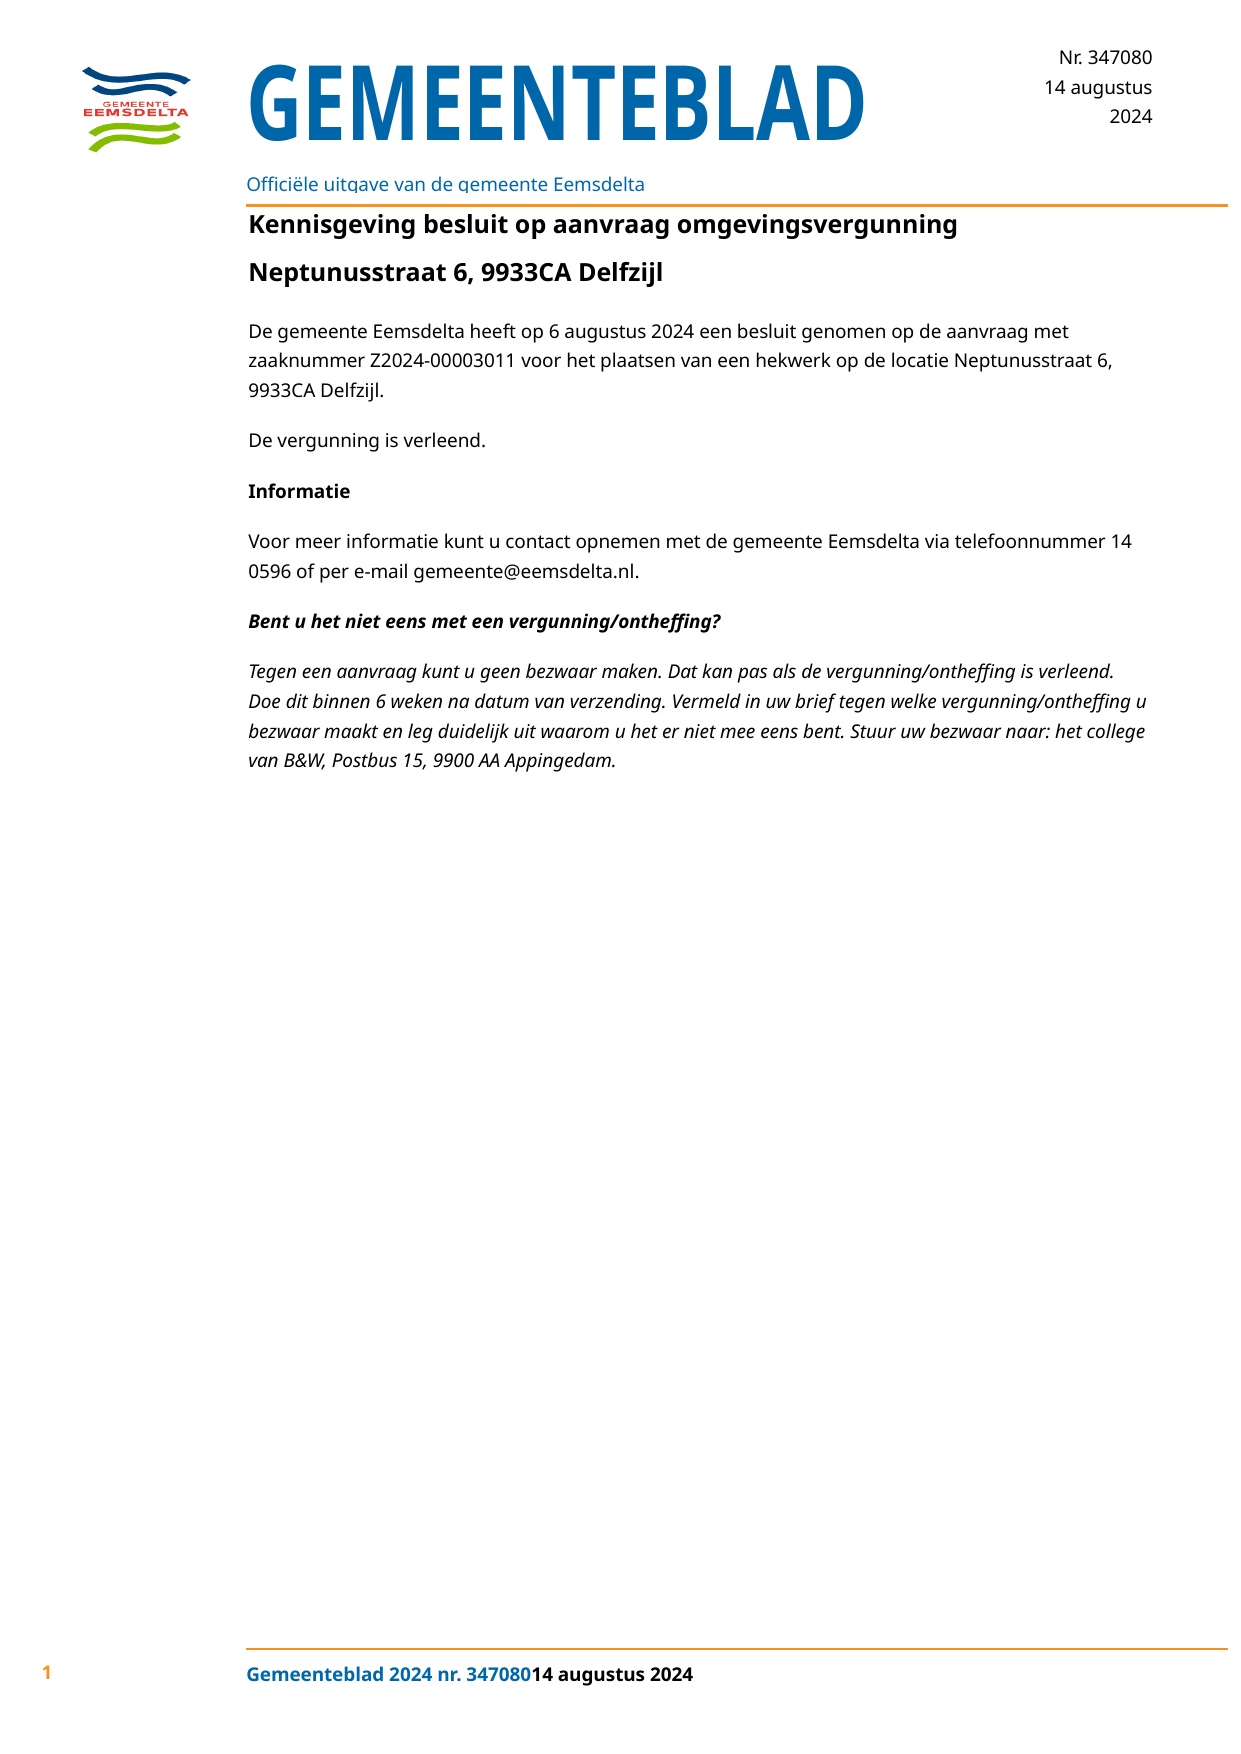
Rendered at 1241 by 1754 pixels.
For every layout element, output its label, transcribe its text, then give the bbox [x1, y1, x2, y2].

picture [41, 47, 231, 172]
text Informatie [248, 478, 1152, 504]
text De vergunning is verleend. [248, 427, 1152, 453]
text De gemeente Eemsdelta heeft op 6 augustus 2024 een besluit genomen op de aanvraag met zaaknummer Z2024-00003011 voor het plaatsen van een hekwerk op de locatie Neptunusstraat 6, 9933CA Delfzijl. [248, 318, 1152, 403]
text Kennisgeving besluit op aanvraag omgevingsvergunning Neptunusstraat 6, 9933CA Delfzijl [248, 207, 1152, 288]
text Tegen een aanvraag kunt u geen bezwaar maken. Dat kan pas als de vergunning/ontheffing is verleend. Doe dit binnen 6 weken na datum van verzending. Vermeld in uw brief tegen welke vergunning/ontheffing u bezwaar maakt en leg duidelijk uit waarom u het er niet mee eens bent. Stuur uw bezwaar naar: het college van B&W, Postbus 15, 9900 AA Appingedam. [248, 659, 1152, 773]
text Voor meer informatie kunt u contact opnemen met de gemeente Eemsdelta via telefoonnummer 14 0596 of per e-mail gemeente@eemsdelta.nl. [248, 528, 1152, 584]
text Bent u het niet eens met een vergunning/ontheffing? [248, 608, 1152, 634]
